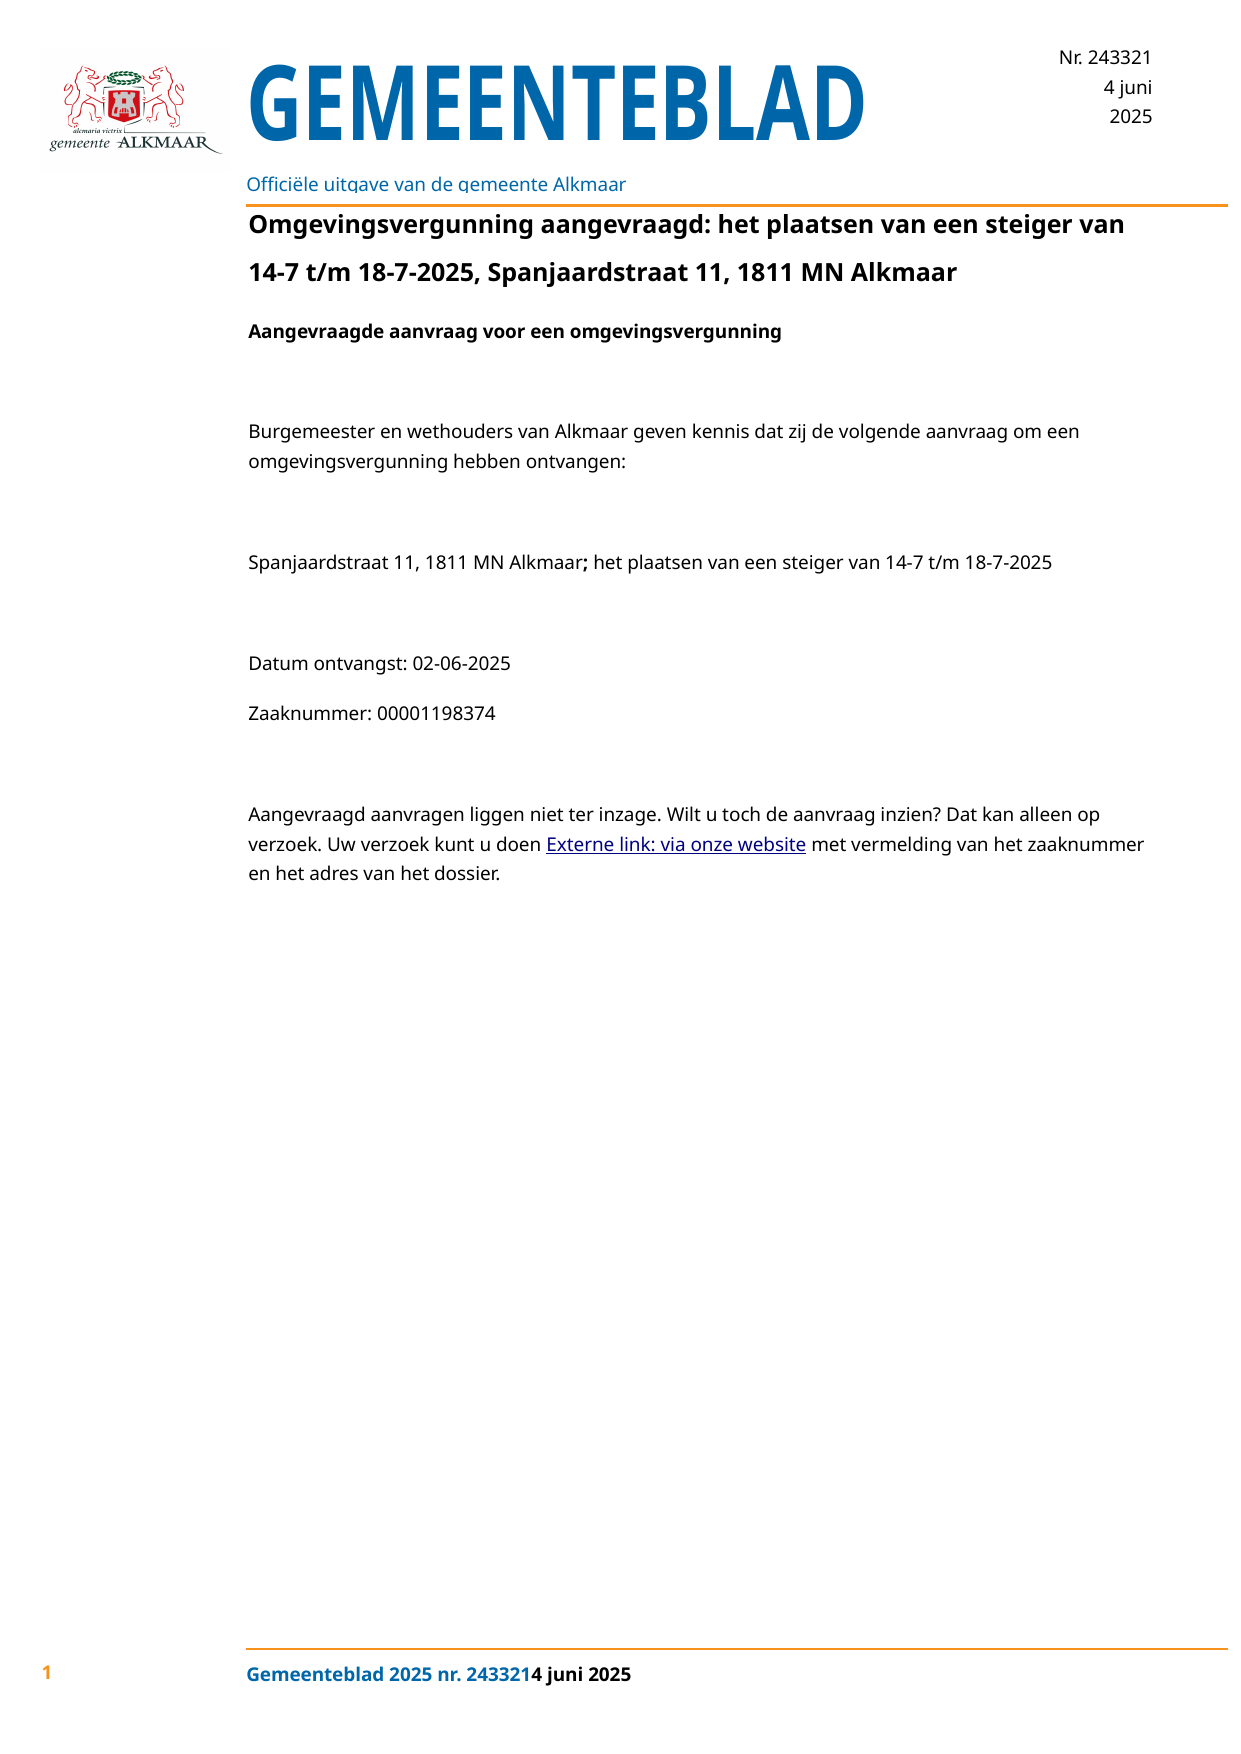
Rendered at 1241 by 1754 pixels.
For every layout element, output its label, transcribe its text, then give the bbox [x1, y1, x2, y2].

picture [41, 47, 231, 172]
text Omgevingsvergunning aangevraagd: het plaatsen van een steiger van 14-7 t/m 18-7-2025, Spanjaardstraat 11, 1811 MN Alkmaar [248, 207, 1152, 288]
text Datum ontvangst: 02-06-2025 [248, 650, 1152, 676]
text Burgemeester en wethouders van Alkmaar geven kennis dat zij de volgende aanvraag om een omgevingsvergunning hebben ontvangen: [248, 419, 1152, 474]
text Spanjaardstraat 11, 1811 MN Alkmaar; het plaatsen van een steiger van 14-7 t/m 18-7-2025 [248, 549, 1152, 575]
text Aangevraagd aanvragen liggen niet ter inzage. Wilt u toch de aanvraag inzien? Dat kan alleen op verzoek. Uw verzoek kunt u doen Externe link: via onze website met vermelding van het zaaknummer en het adres van het dossier. [248, 801, 1152, 886]
text Zaaknummer: 00001198374 [248, 700, 1152, 726]
text Aangevraagde aanvraag voor een omgevingsvergunning [248, 318, 1152, 344]
